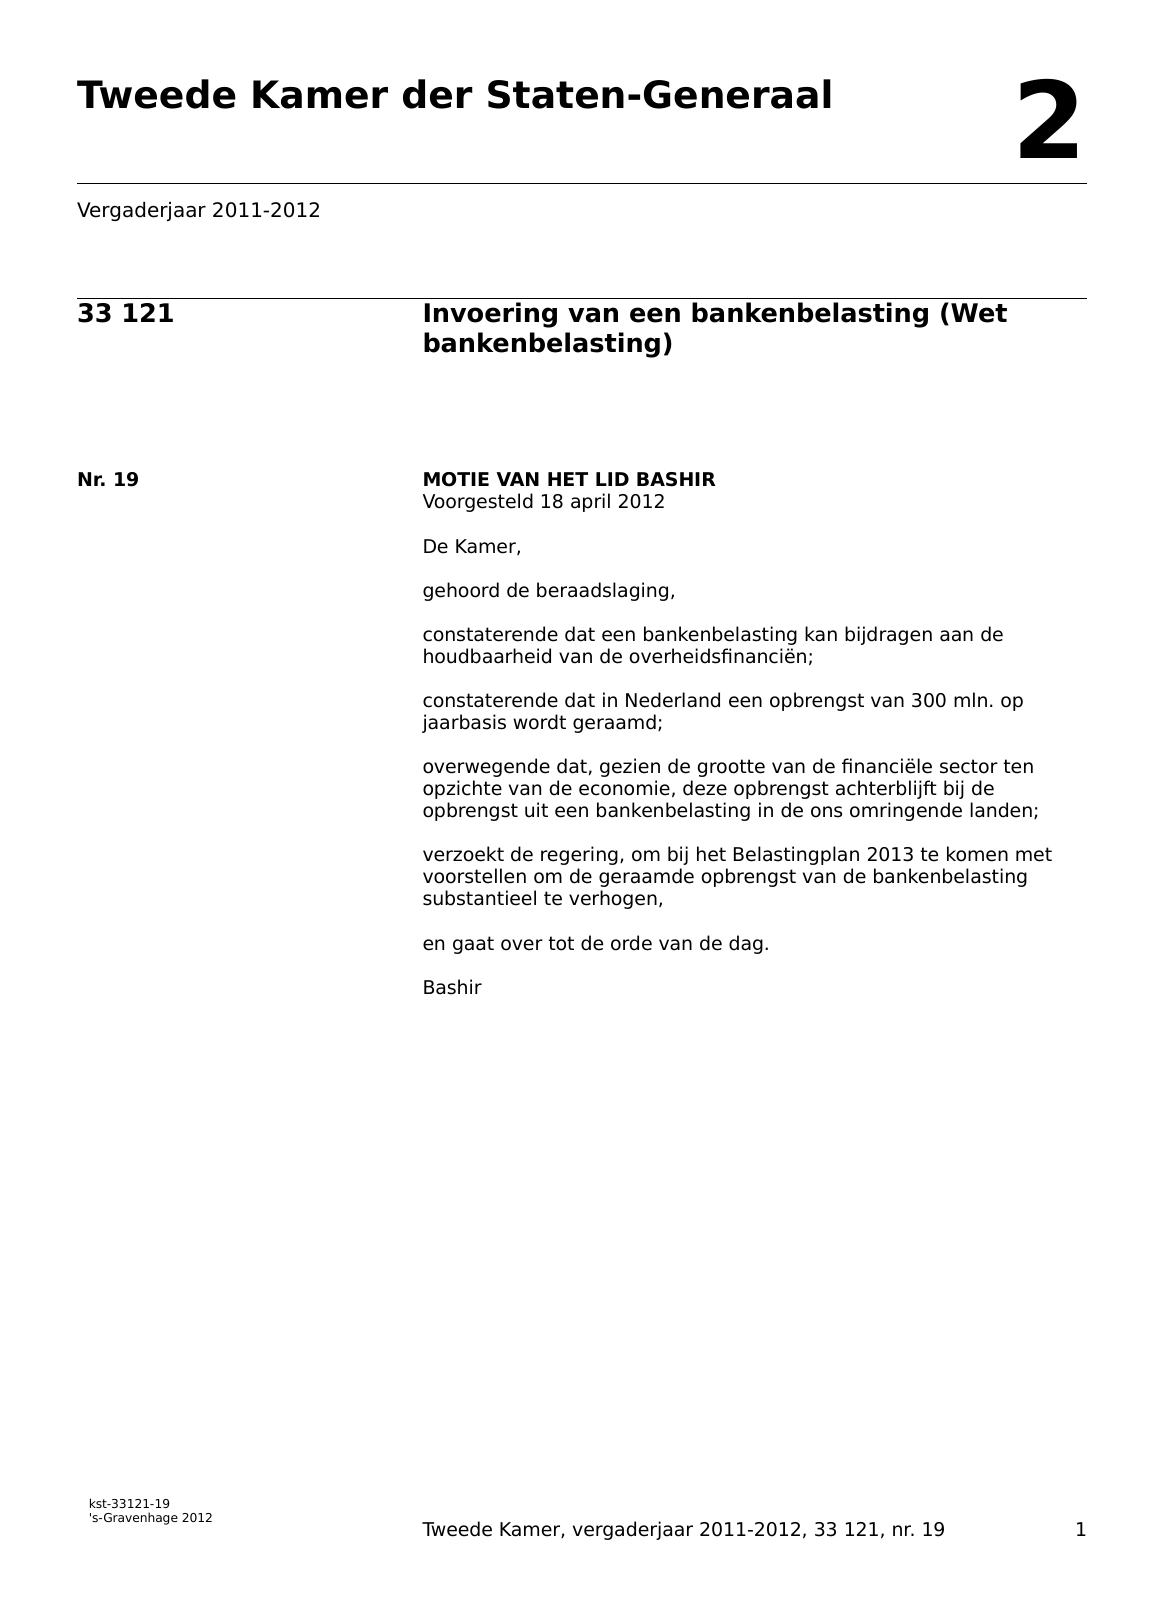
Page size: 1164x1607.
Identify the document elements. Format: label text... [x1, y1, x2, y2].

text verzoekt de regering, om bij het Belastingplan 2013 te komen met voorstellen om de geraamde opbrengst van de bankenbelasting substantieel te verhogen, [422, 844, 1087, 910]
table_header 2 [886, 59, 1087, 183]
table_header Tweede Kamer der Staten-Generaal [77, 59, 886, 183]
text overwegende dat, gezien de grootte van de financiële sector ten opzichte van de economie, deze opbrengst achterblijft bij de opbrengst uit een bankenbelasting in de ons omringende landen; [422, 756, 1087, 822]
subtitle 33 121 Invoering van een bankenbelasting (Wet bankenbelasting) [77, 299, 1087, 358]
text Bashir [422, 977, 1087, 998]
text De Kamer, [422, 536, 1087, 557]
text constaterende dat in Nederland een opbrengst van 300 mln. op jaarbasis wordt geraamd; [422, 690, 1087, 734]
text constaterende dat een bankenbelasting kan bijdragen aan de houdbaarheid van de overheidsfinanciën; [422, 624, 1087, 668]
table_cell Vergaderjaar 2011-2012 [77, 184, 1087, 298]
text en gaat over tot de orde van de dag. [422, 932, 1087, 954]
text 's-Gravenhage 2012 [88, 1511, 323, 1525]
text gehoord de beraadslaging, [422, 580, 1087, 602]
subtitle Nr. 19 MOTIE VAN HET LID BASHIR [77, 469, 1087, 491]
text kst-33121-19 [88, 1497, 323, 1511]
text Voorgesteld 18 april 2012 [422, 491, 1087, 513]
